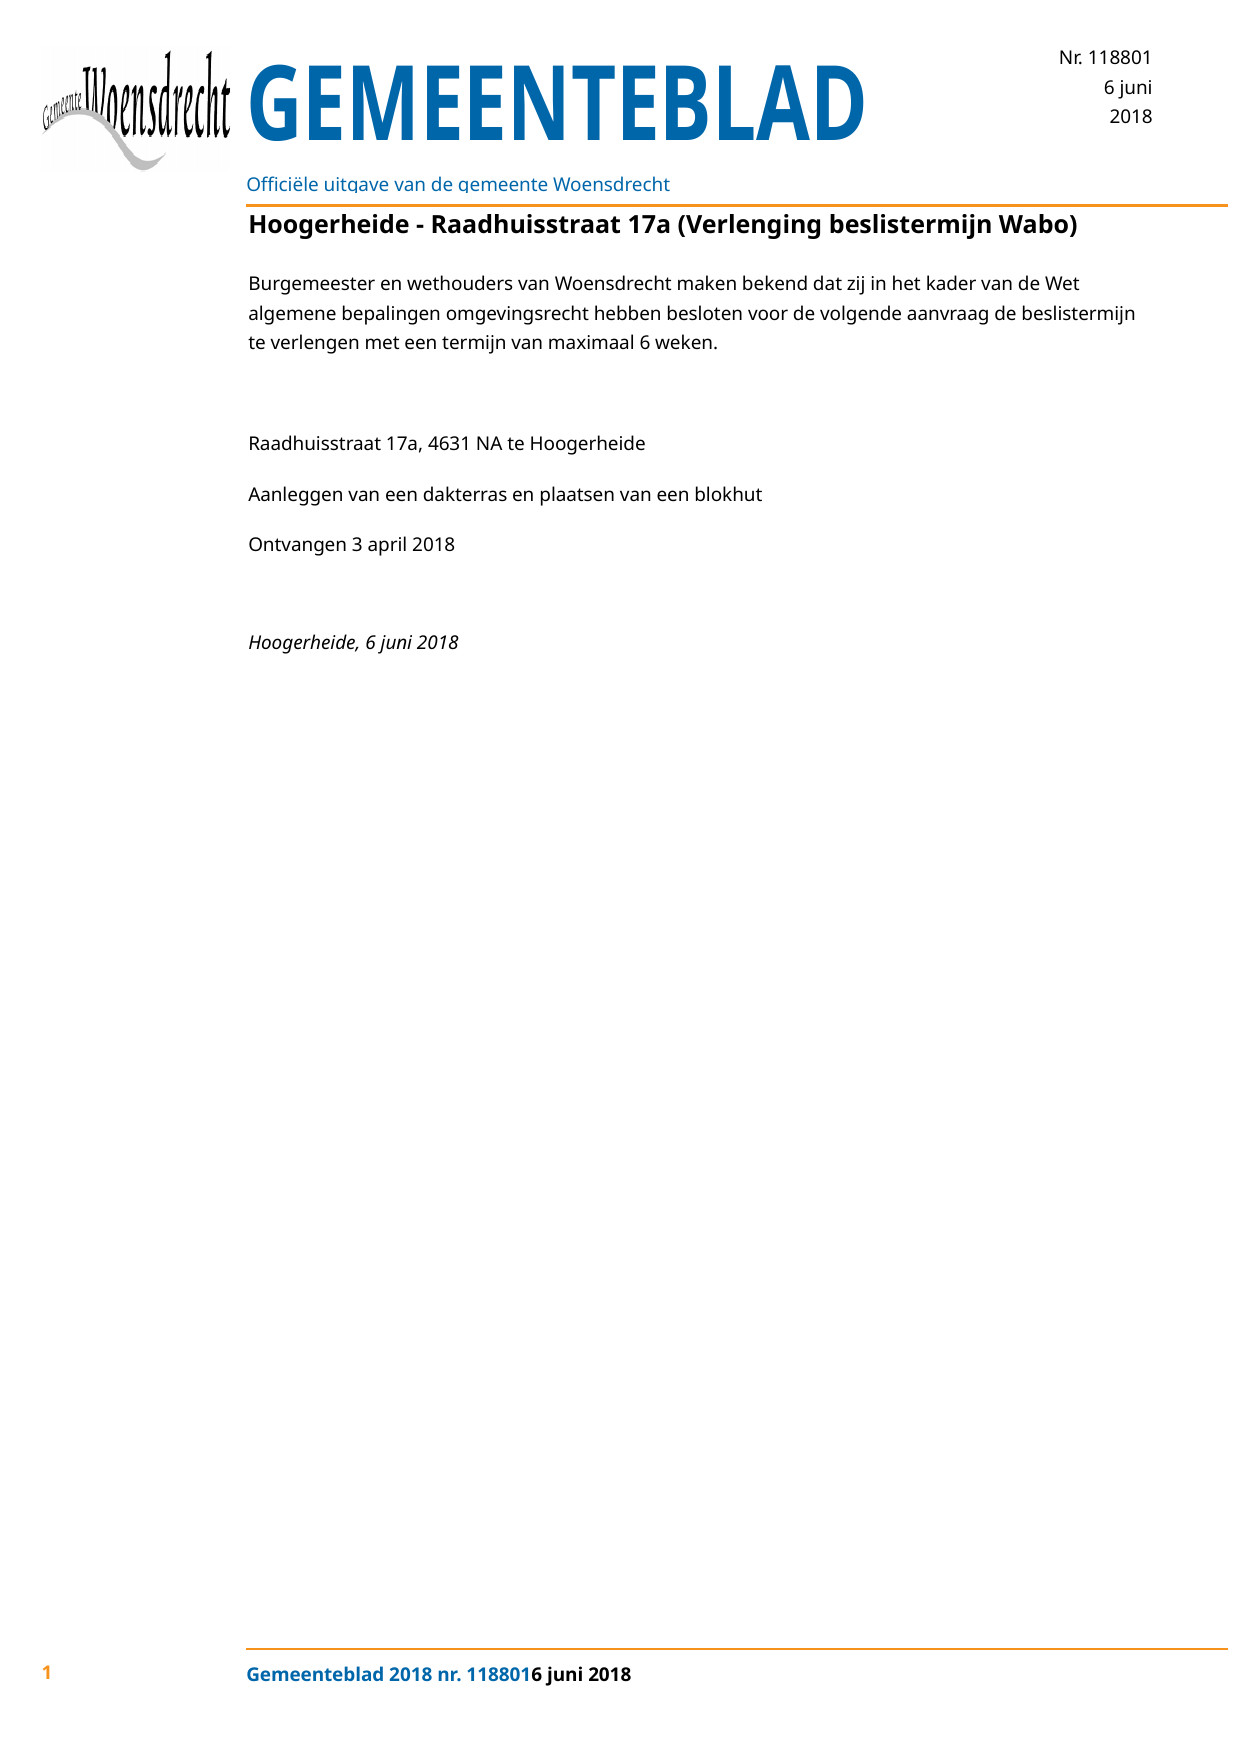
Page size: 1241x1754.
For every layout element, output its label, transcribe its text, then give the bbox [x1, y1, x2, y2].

text Burgemeester en wethouders van Woensdrecht maken bekend dat zij in het kader van de Wet algemene bepalingen omgevingsrecht hebben besloten voor de volgende aanvraag de beslistermijn te verlengen met een termijn van maximaal 6 weken. [248, 270, 1152, 355]
text Raadhuisstraat 17a, 4631 NA te Hoogerheide [248, 430, 1152, 456]
text Aanleggen van een dakterras en plaatsen van een blokhut [248, 481, 1152, 506]
text Hoogerheide, 6 juni 2018 [248, 629, 1152, 655]
picture [41, 47, 231, 172]
text Hoogerheide - Raadhuisstraat 17a (Verlenging beslistermijn Wabo) [248, 207, 1152, 241]
text Ontvangen 3 april 2018 [248, 531, 1152, 557]
